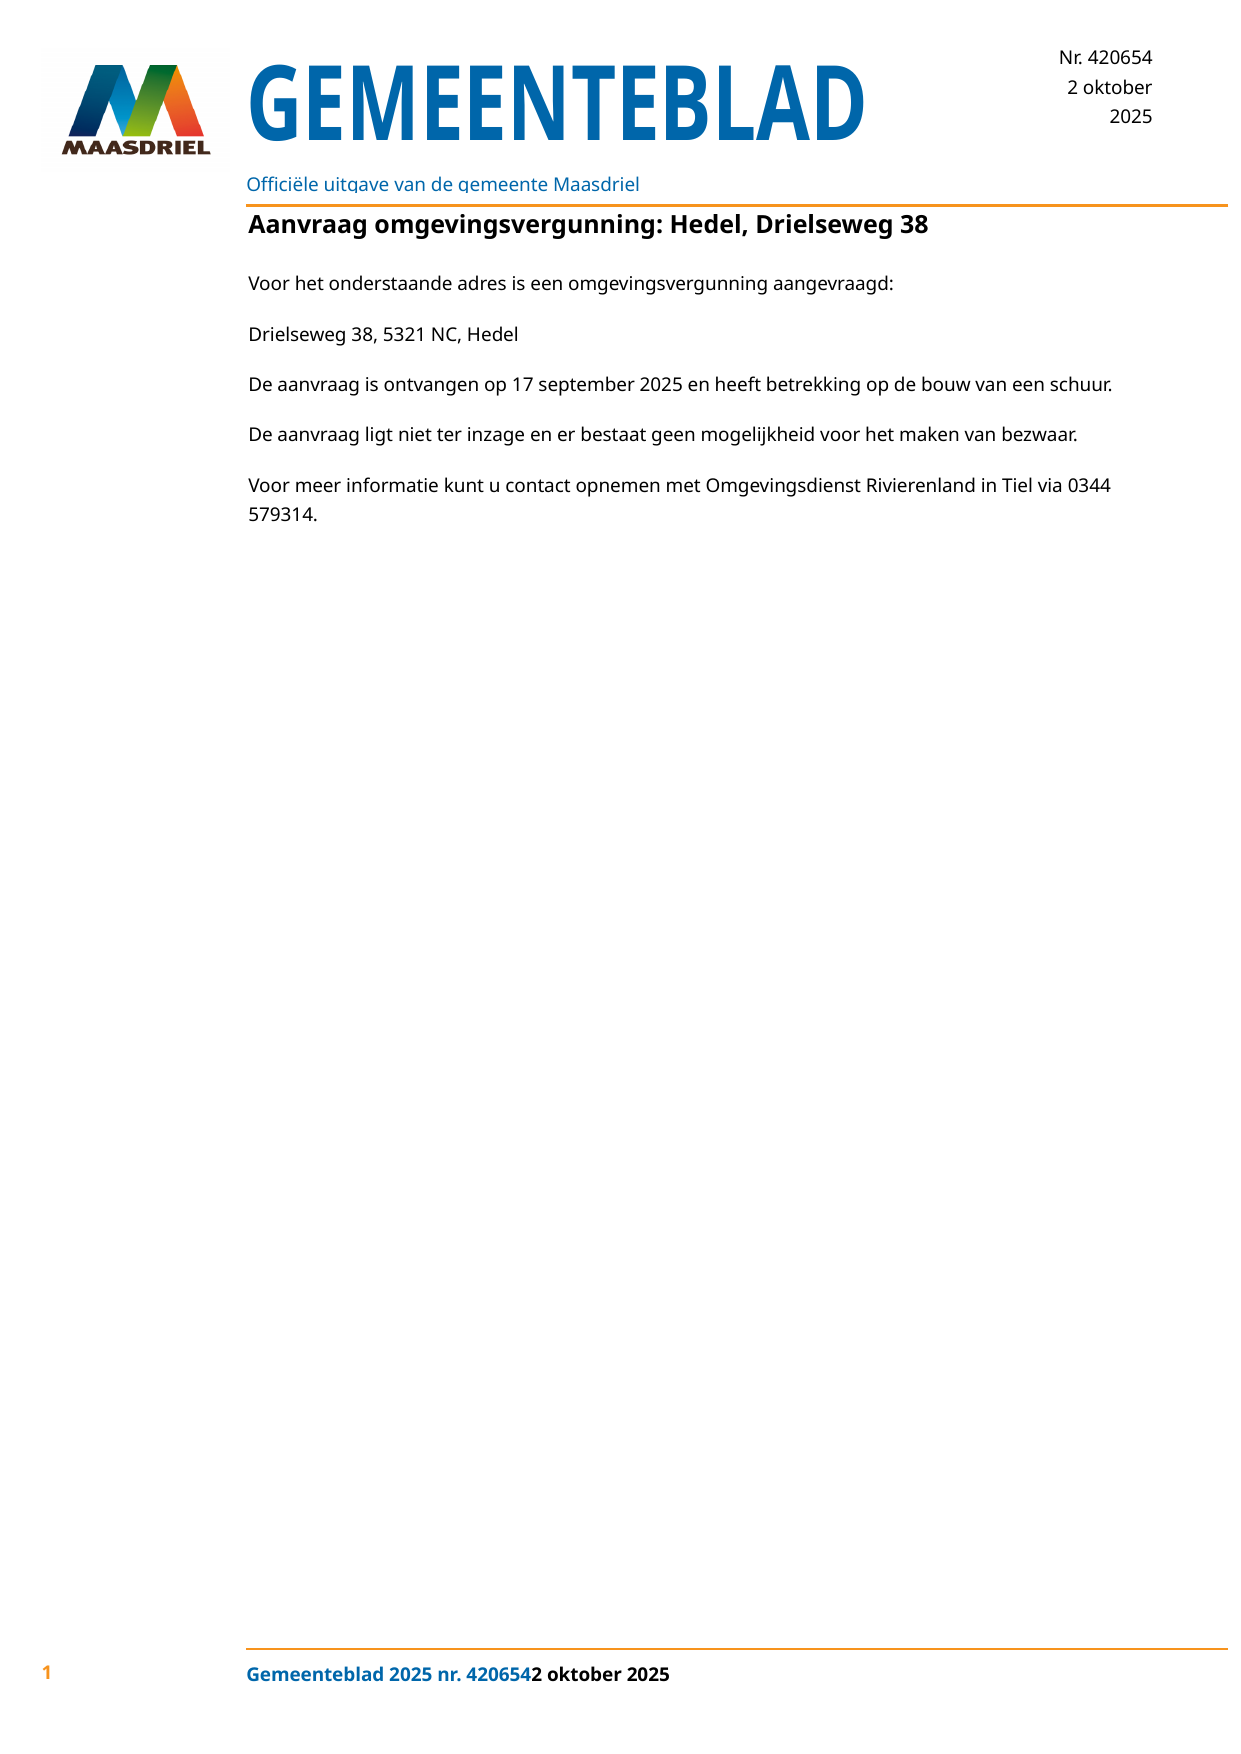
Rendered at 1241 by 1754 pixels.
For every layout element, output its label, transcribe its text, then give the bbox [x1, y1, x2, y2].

text Voor meer informatie kunt u contact opnemen met Omgevingsdienst Rivierenland in Tiel via 0344 579314. [248, 472, 1152, 527]
text De aanvraag is ontvangen op 17 september 2025 en heeft betrekking op de bouw van een schuur. [248, 371, 1152, 397]
text Drielseweg 38, 5321 NC, Hedel [248, 321, 1152, 346]
text Voor het onderstaande adres is een omgevingsvergunning aangevraagd: [248, 270, 1152, 296]
picture [41, 47, 231, 172]
text Aanvraag omgevingsvergunning: Hedel, Drielseweg 38 [248, 207, 1152, 241]
text De aanvraag ligt niet ter inzage en er bestaat geen mogelijkheid voor het maken van bezwaar. [248, 422, 1152, 447]
